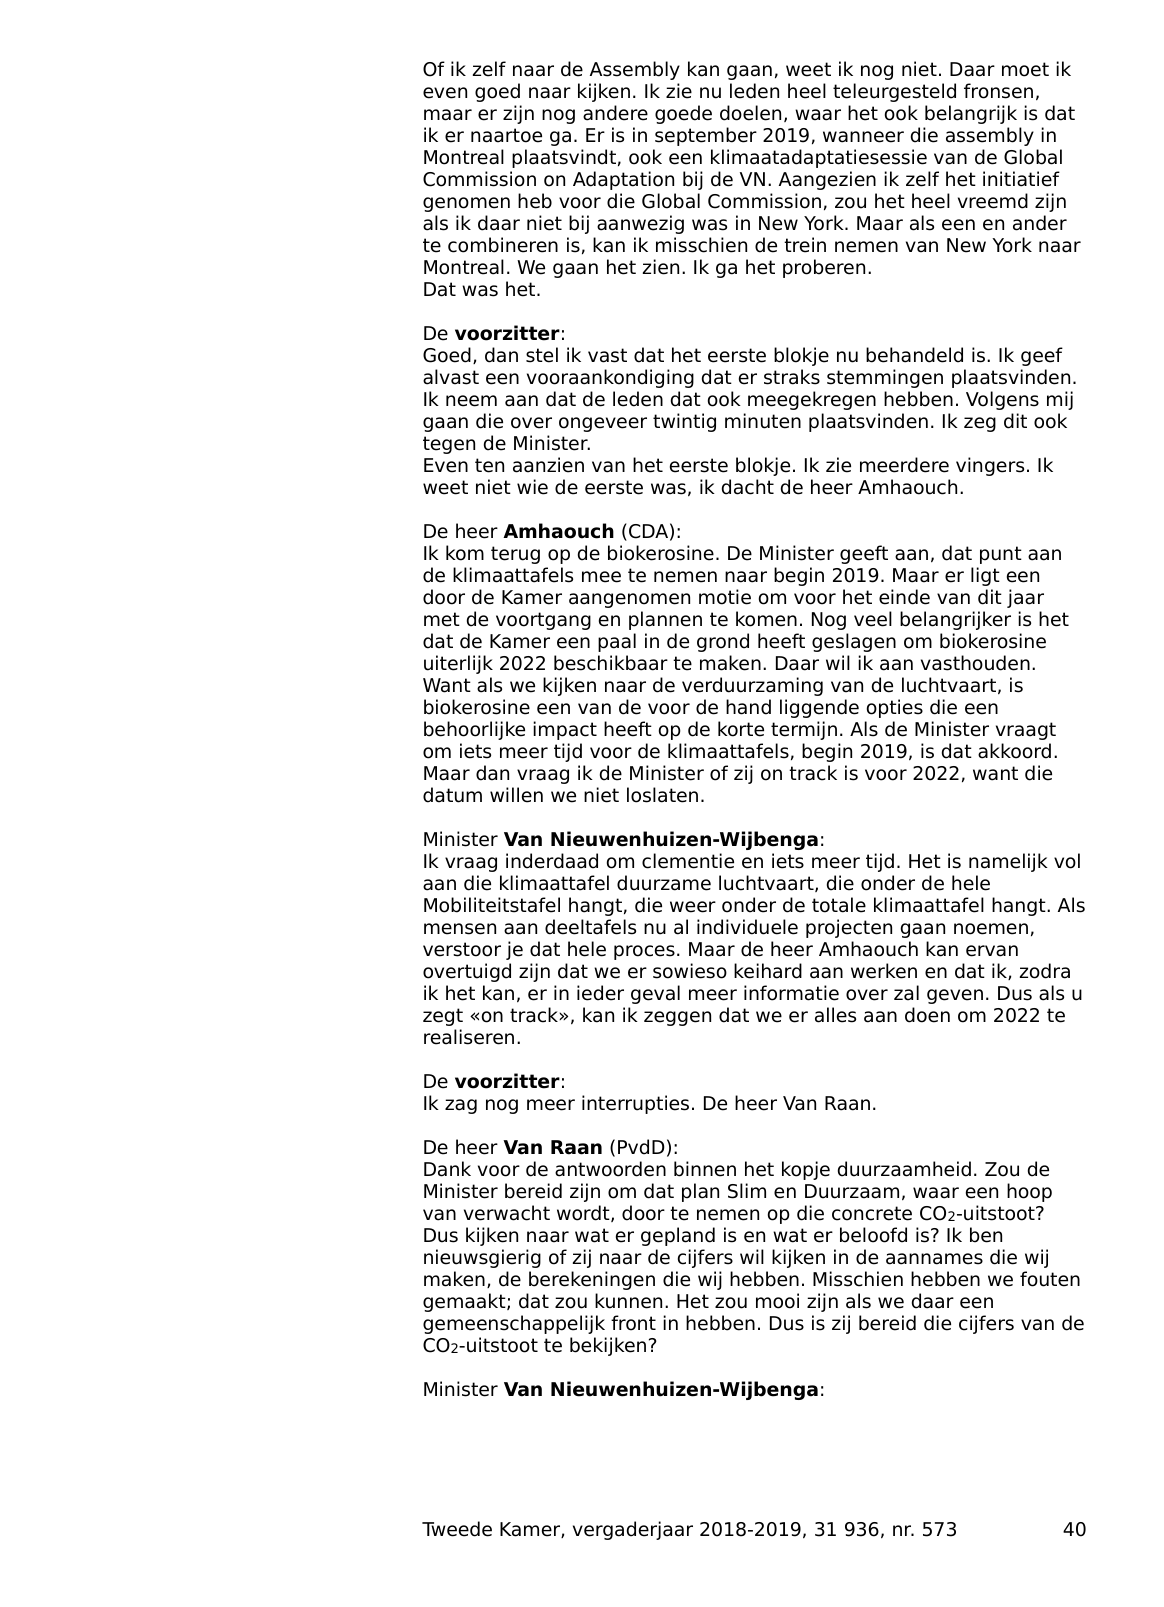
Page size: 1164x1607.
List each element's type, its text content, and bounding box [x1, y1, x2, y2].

text Ik vraag inderdaad om clementie en iets meer tijd. Het is namelijk vol aan die klimaattafel duurzame luchtvaart, die onder de hele Mobiliteitstafel hangt, die weer onder de totale klimaattafel hangt. Als mensen aan deeltafels nu al individuele projecten gaan noemen, verstoor je dat hele proces. Maar de heer Amhaouch kan ervan overtuigd zijn dat we er sowieso keihard aan werken en dat ik, zodra ik het kan, er in ieder geval meer informatie over zal geven. Dus als u zegt «on track», kan ik zeggen dat we er alles aan doen om 2022 te realiseren. [422, 851, 1087, 1049]
text Minister Van Nieuwenhuizen-Wijbenga: [422, 829, 1087, 851]
text Minister Van Nieuwenhuizen-Wijbenga: [422, 1379, 1087, 1401]
text Of ik zelf naar de Assembly kan gaan, weet ik nog niet. Daar moet ik even goed naar kijken. Ik zie nu leden heel teleurgesteld fronsen, maar er zijn nog andere goede doelen, waar het ook belangrijk is dat ik er naartoe ga. Er is in september 2019, wanneer die assembly in Montreal plaatsvindt, ook een klimaatadaptatiesessie van de Global Commission on Adaptation bij de VN. Aangezien ik zelf het initiatief genomen heb voor die Global Commission, zou het heel vreemd zijn als ik daar niet bij aanwezig was in New York. Maar als een en ander te combineren is, kan ik misschien de trein nemen van New York naar Montreal. We gaan het zien. Ik ga het proberen. [422, 59, 1087, 279]
text Goed, dan stel ik vast dat het eerste blokje nu behandeld is. Ik geef alvast een vooraankondiging dat er straks stemmingen plaatsvinden. Ik neem aan dat de leden dat ook meegekregen hebben. Volgens mij gaan die over ongeveer twintig minuten plaatsvinden. Ik zeg dit ook tegen de Minister. [422, 345, 1087, 455]
text De voorzitter: [422, 1071, 1087, 1093]
text De voorzitter: [422, 323, 1087, 345]
text De heer Van Raan (PvdD): [422, 1137, 1087, 1159]
text Dat was het. [422, 279, 1087, 301]
text Ik kom terug op de biokerosine. De Minister geeft aan, dat punt aan de klimaattafels mee te nemen naar begin 2019. Maar er ligt een door de Kamer aangenomen motie om voor het einde van dit jaar met de voortgang en plannen te komen. Nog veel belangrijker is het dat de Kamer een paal in de grond heeft geslagen om biokerosine uiterlijk 2022 beschikbaar te maken. Daar wil ik aan vasthouden. Want als we kijken naar de verduurzaming van de luchtvaart, is biokerosine een van de voor de hand liggende opties die een behoorlijke impact heeft op de korte termijn. Als de Minister vraagt om iets meer tijd voor de klimaattafels, begin 2019, is dat akkoord. Maar dan vraag ik de Minister of zij on track is voor 2022, want die datum willen we niet loslaten. [422, 543, 1087, 807]
text Even ten aanzien van het eerste blokje. Ik zie meerdere vingers. Ik weet niet wie de eerste was, ik dacht de heer Amhaouch. [422, 455, 1087, 499]
text Ik zag nog meer interrupties. De heer Van Raan. [422, 1093, 1087, 1115]
text De heer Amhaouch (CDA): [422, 521, 1087, 543]
text Dank voor de antwoorden binnen het kopje duurzaamheid. Zou de Minister bereid zijn om dat plan Slim en Duurzaam, waar een hoop van verwacht wordt, door te nemen op die concrete CO2-uitstoot? Dus kijken naar wat er gepland is en wat er beloofd is? Ik ben nieuwsgierig of zij naar de cijfers wil kijken in de aannames die wij maken, de berekeningen die wij hebben. Misschien hebben we fouten gemaakt; dat zou kunnen. Het zou mooi zijn als we daar een gemeenschappelijk front in hebben. Dus is zij bereid die cijfers van de CO2-uitstoot te bekijken? [422, 1159, 1087, 1357]
